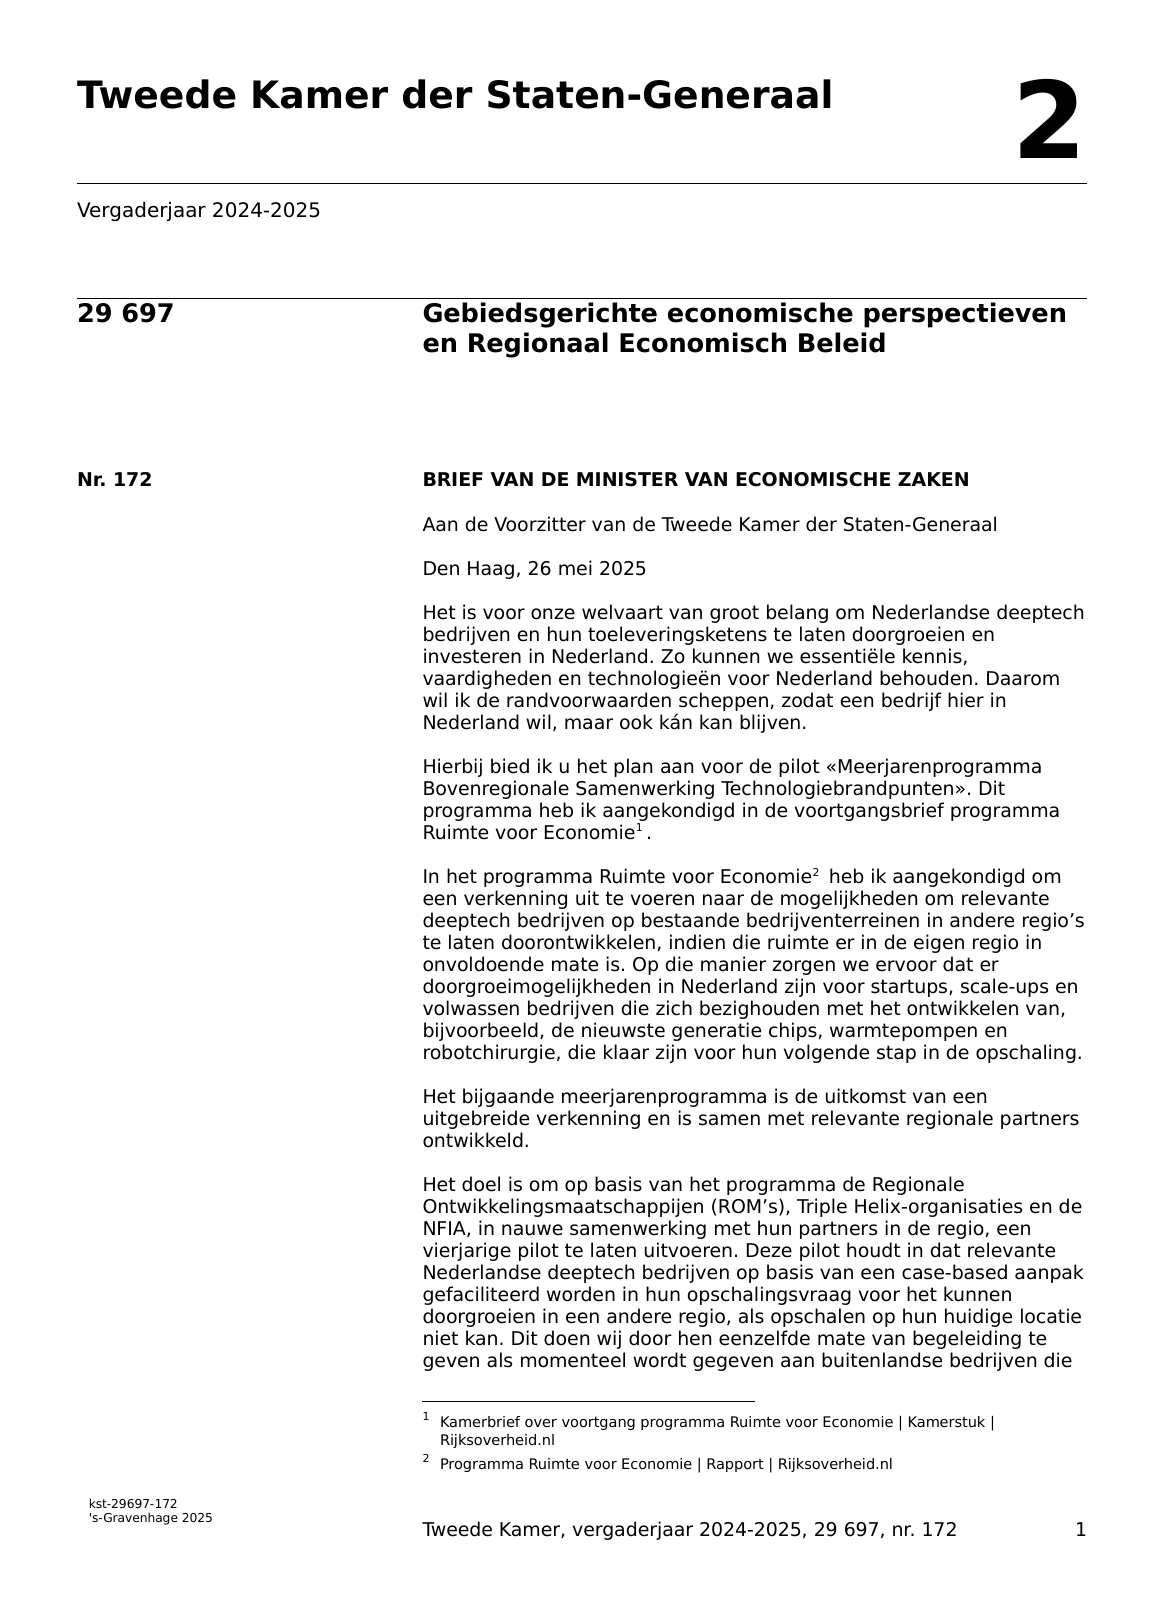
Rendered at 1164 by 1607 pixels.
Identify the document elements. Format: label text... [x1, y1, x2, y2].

text Het bijgaande meerjarenprogramma is de uitkomst van een uitgebreide verkenning en is samen met relevante regionale partners ontwikkeld. [422, 1086, 1087, 1152]
text In het programma Ruimte voor Economie heb ik aangekondigd om een verkenning uit te voeren naar de mogelijkheden om relevante deeptech bedrijven op bestaande bedrijventerreinen in andere regio’s te laten doorontwikkelen, indien die ruimte er in de eigen regio in onvoldoende mate is. Op die manier zorgen we ervoor dat er doorgroeimogelijkheden in Nederland zijn voor startups, scale-ups en volwassen bedrijven die zich bezighouden met het ontwikkelen van, bijvoorbeeld, de nieuwste generatie chips, warmtepompen en robotchirurgie, die klaar zijn voor hun volgende stap in de opschaling. [422, 866, 1087, 1064]
text Het is voor onze welvaart van groot belang om Nederlandse deeptech bedrijven en hun toeleveringsketens te laten doorgroeien en investeren in Nederland. Zo kunnen we essentiële kennis, vaardigheden en technologieën voor Nederland behouden. Daarom wil ik de randvoorwaarden scheppen, zodat een bedrijf hier in Nederland wil, maar ook kán kan blijven. [422, 602, 1087, 734]
table_header Tweede Kamer der Staten-Generaal [77, 59, 886, 183]
text Kamerbrief over voortgang programma Ruimte voor Economie | Kamerstuk | Rijksoverheid.nl [422, 1410, 1087, 1449]
text Den Haag, 26 mei 2025 [422, 558, 1087, 580]
text 's-Gravenhage 2025 [88, 1511, 323, 1525]
subtitle Nr. 172 BRIEF VAN DE MINISTER VAN ECONOMISCHE ZAKEN [77, 469, 1087, 491]
table_header 2 [886, 59, 1087, 183]
subtitle 29 697 Gebiedsgerichte economische perspectieven en Regionaal Economisch Beleid [77, 299, 1087, 358]
text Programma Ruimte voor Economie | Rapport | Rijksoverheid.nl [422, 1452, 1087, 1474]
text Aan de Voorzitter van de Tweede Kamer der Staten-Generaal [422, 513, 1087, 536]
table_cell Vergaderjaar 2024-2025 [77, 184, 1087, 298]
text Hierbij bied ik u het plan aan voor de pilot «Meerjarenprogramma Bovenregionale Samenwerking Technologiebrandpunten». Dit programma heb ik aangekondigd in de voortgangsbrief programma Ruimte voor Economie. [422, 756, 1087, 844]
text kst-29697-172 [88, 1497, 323, 1511]
text Het doel is om op basis van het programma de Regionale Ontwikkelingsmaatschappijen (ROM’s), Triple Helix-organisaties en de NFIA, in nauwe samenwerking met hun partners in de regio, een vierjarige pilot te laten uitvoeren. Deze pilot houdt in dat relevante Nederlandse deeptech bedrijven op basis van een case-based aanpak gefaciliteerd worden in hun opschalingsvraag voor het kunnen doorgroeien in een andere regio, als opschalen op hun huidige locatie niet kan. Dit doen wij door hen eenzelfde mate van begeleiding te geven als momenteel wordt gegeven aan buitenlandse bedrijven die [422, 1174, 1087, 1372]
